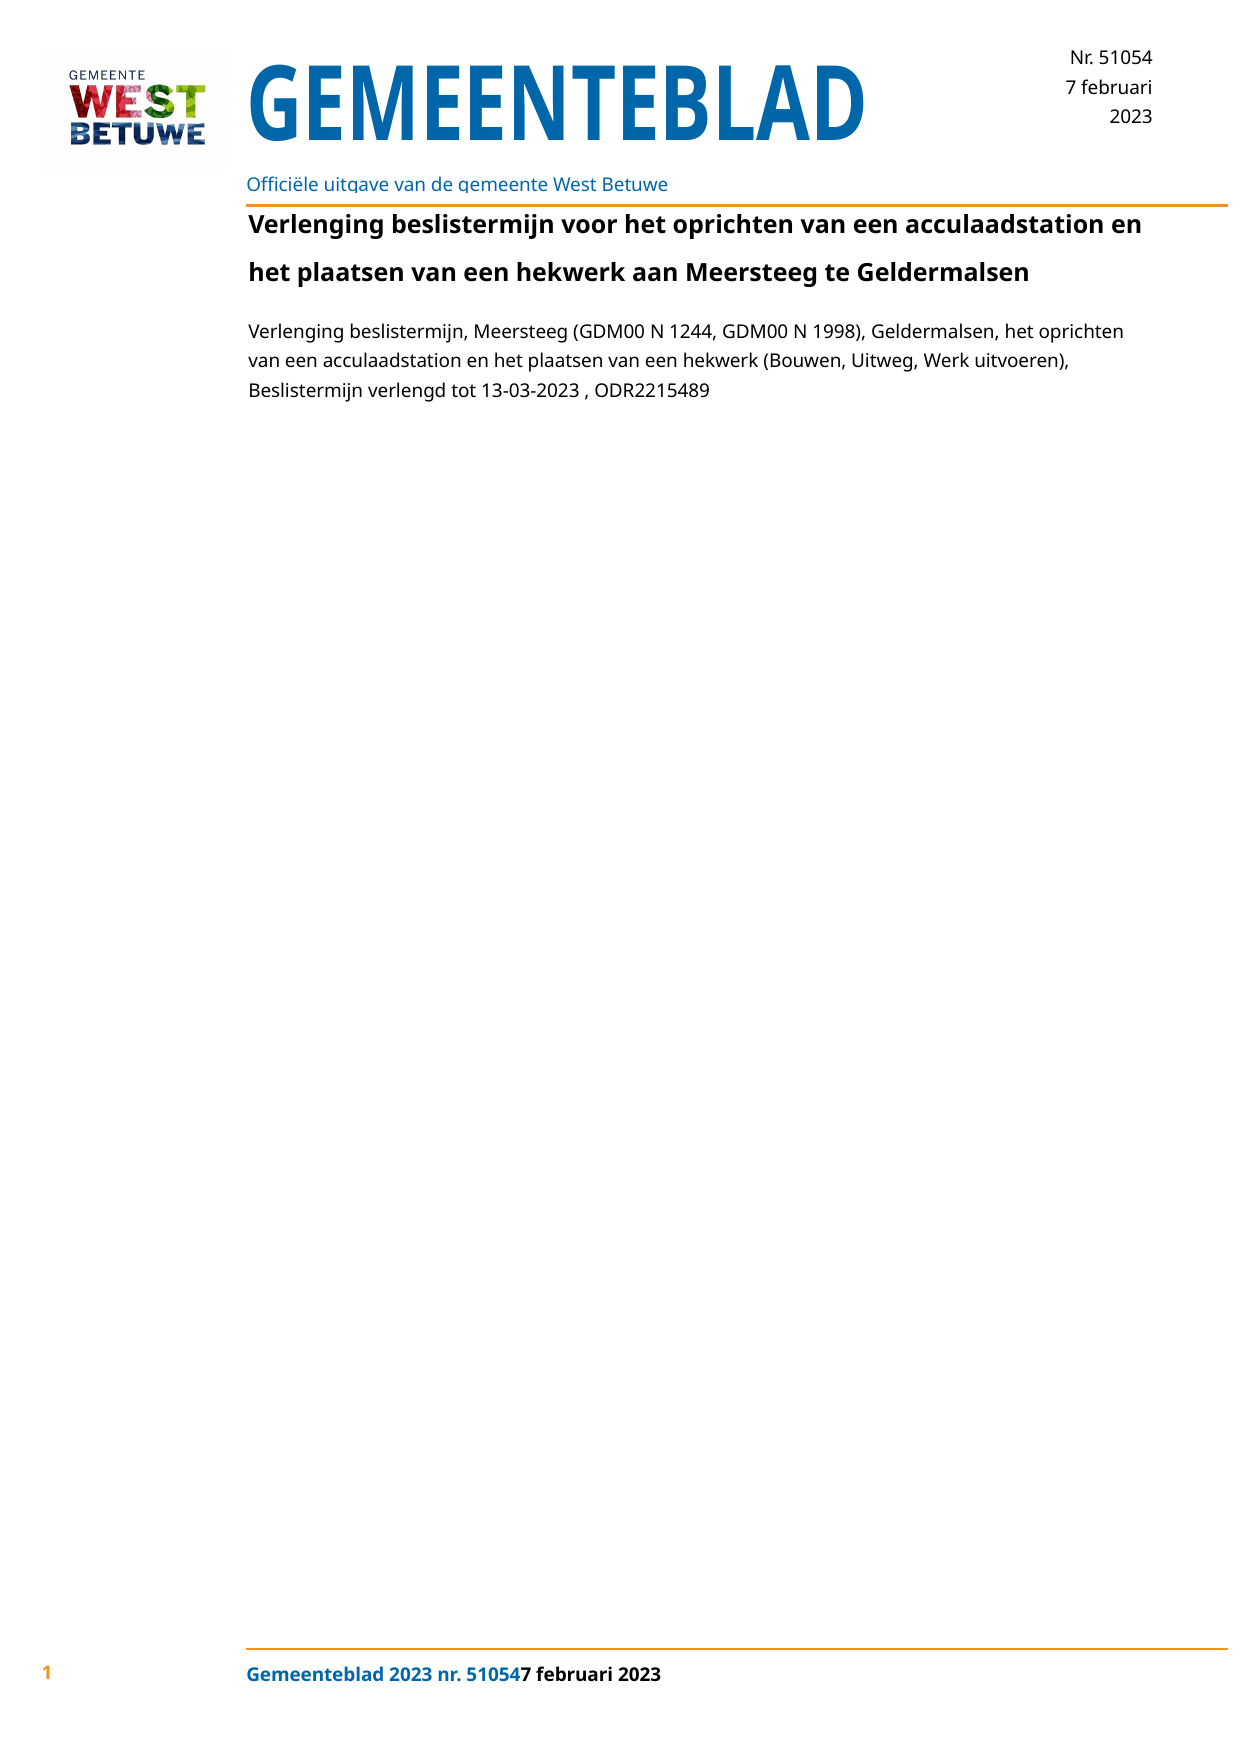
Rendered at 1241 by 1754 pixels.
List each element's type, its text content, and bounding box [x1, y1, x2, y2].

text Verlenging beslistermijn voor het oprichten van een acculaadstation en het plaatsen van een hekwerk aan Meersteeg te Geldermalsen [248, 207, 1152, 288]
picture [41, 47, 231, 172]
text Verlenging beslistermijn, Meersteeg (GDM00 N 1244, GDM00 N 1998), Geldermalsen, het oprichten van een acculaadstation en het plaatsen van een hekwerk (Bouwen, Uitweg, Werk uitvoeren), Beslistermijn verlengd tot 13-03-2023 , ODR2215489 [248, 318, 1152, 403]
